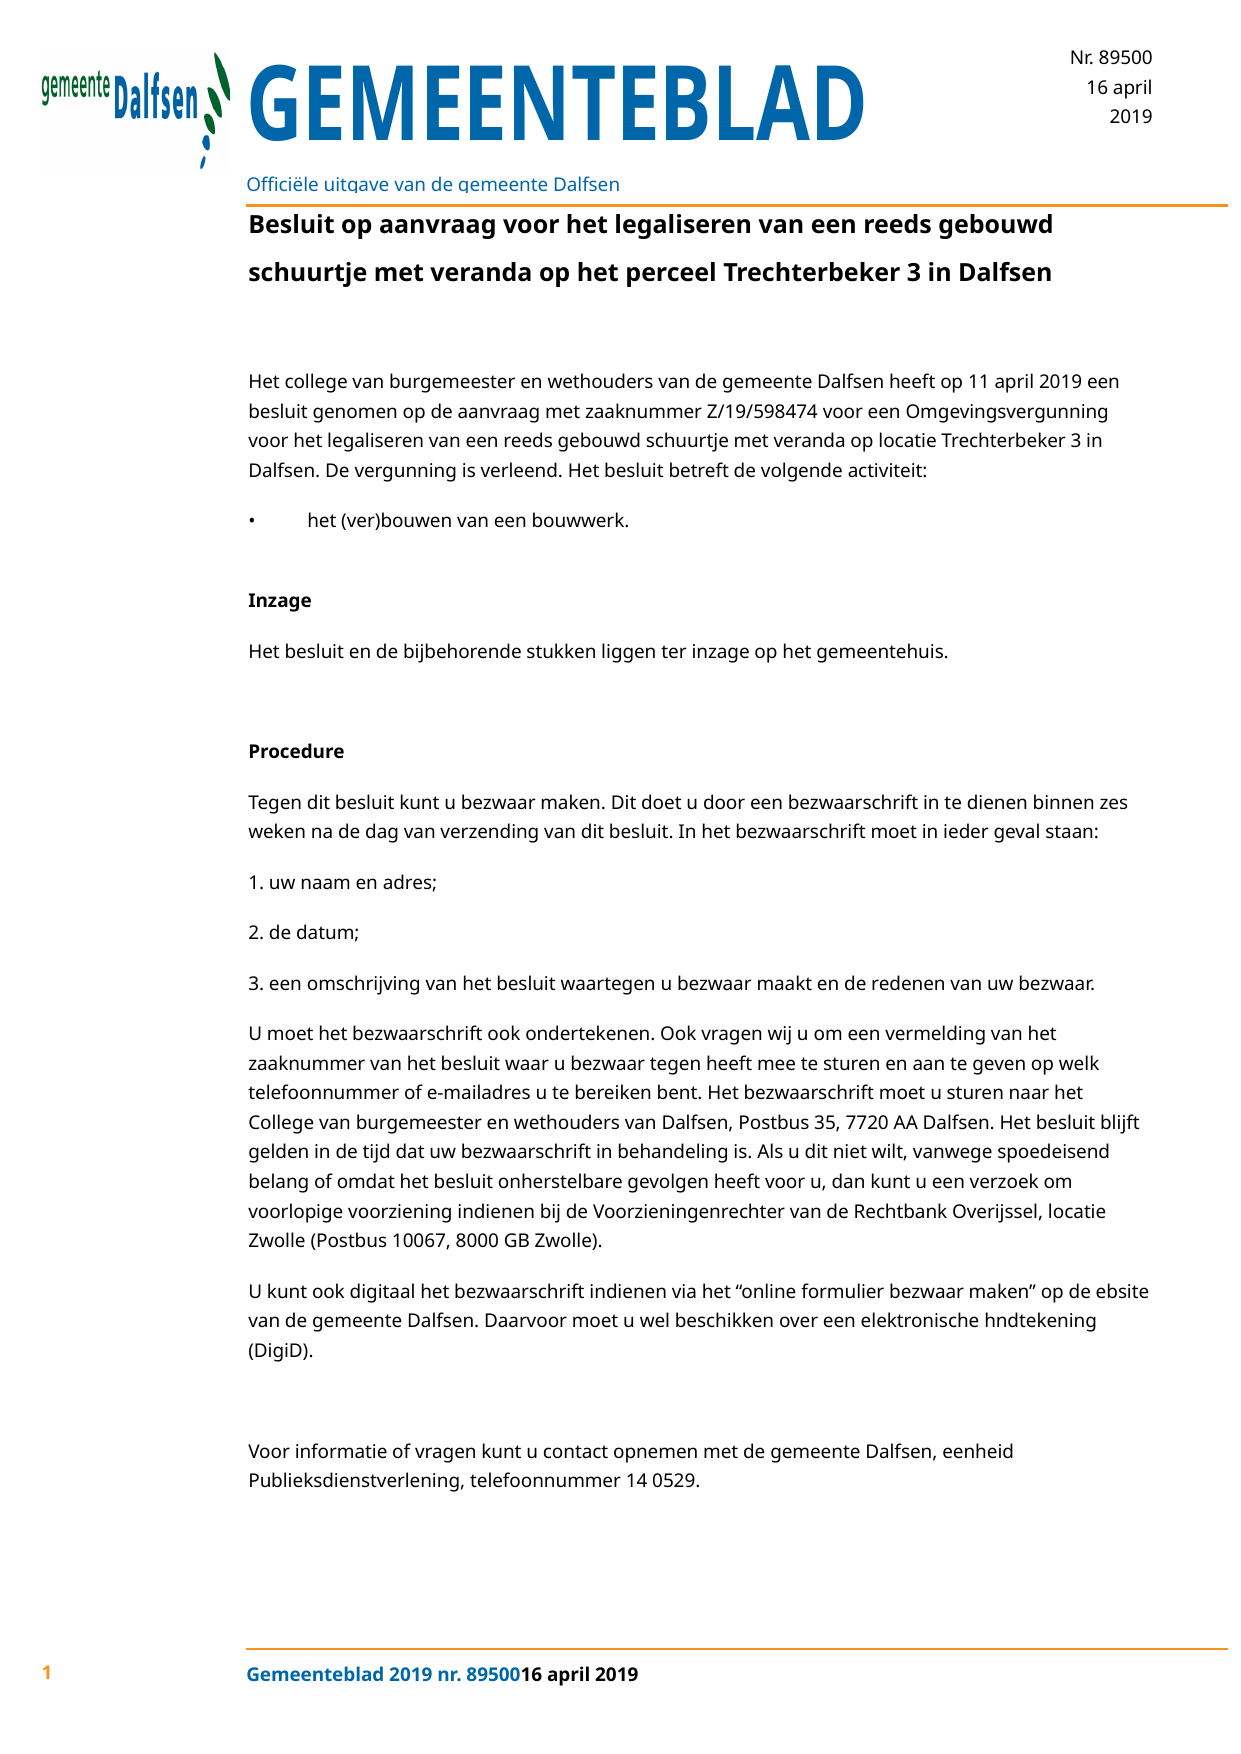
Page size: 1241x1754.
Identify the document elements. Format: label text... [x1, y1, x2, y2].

text U kunt ook digitaal het bezwaarschrift indienen via het “online formulier bezwaar maken” op de ebsite van de gemeente Dalfsen. Daarvoor moet u wel beschikken over een elektronische hndtekening (DigiD). [248, 1278, 1152, 1363]
picture [41, 47, 231, 172]
text Het besluit en de bijbehorende stukken liggen ter inzage op het gemeentehuis. [248, 638, 1152, 664]
text 1. uw naam en adres; [248, 869, 1152, 895]
text Het college van burgemeester en wethouders van de gemeente Dalfsen heeft op 11 april 2019 een besluit genomen op de aanvraag met zaaknummer Z/19/598474 voor een Omgevingsvergunning voor het legaliseren van een reeds gebouwd schuurtje met veranda op locatie Trechterbeker 3 in Dalfsen. De vergunning is verleend. Het besluit betreft de volgende activiteit: [248, 368, 1152, 483]
text 2. de datum; [248, 919, 1152, 945]
text Tegen dit besluit kunt u bezwaar maken. Dit doet u door een bezwaarschrift in te dienen binnen zes weken na de dag van verzending van dit besluit. In het bezwaarschrift moet in ieder geval staan: [248, 789, 1152, 844]
text Inzage [248, 587, 1152, 613]
text 3. een omschrijving van het besluit waartegen u bezwaar maakt en de redenen van uw bezwaar. [248, 970, 1152, 996]
list het (ver)bouwen van een bouwwerk. [248, 507, 1152, 533]
text U moet het bezwaarschrift ook ondertekenen. Ook vragen wij u om een vermelding van het zaaknummer van het besluit waar u bezwaar tegen heeft mee te sturen en aan te geven op welk telefoonnummer of e-mailadres u te bereiken bent. Het bezwaarschrift moet u sturen naar het College van burgemeester en wethouders van Dalfsen, Postbus 35, 7720 AA Dalfsen. Het besluit blijft gelden in de tijd dat uw bezwaarschrift in behandeling is. Als u dit niet wilt, vanwege spoedeisend belang of omdat het besluit onherstelbare gevolgen heeft voor u, dan kunt u een verzoek om voorlopige voorziening indienen bij de Voorzieningenrechter van de Rechtbank Overijssel, locatie Zwolle (Postbus 10067, 8000 GB Zwolle). [248, 1020, 1152, 1253]
text Procedure [248, 739, 1152, 764]
text Besluit op aanvraag voor het legaliseren van een reeds gebouwd schuurtje met veranda op het perceel Trechterbeker 3 in Dalfsen [248, 207, 1152, 288]
text Voor informatie of vragen kunt u contact opnemen met de gemeente Dalfsen, eenheid Publieksdienstverlening, telefoonnummer 14 0529. [248, 1438, 1152, 1493]
